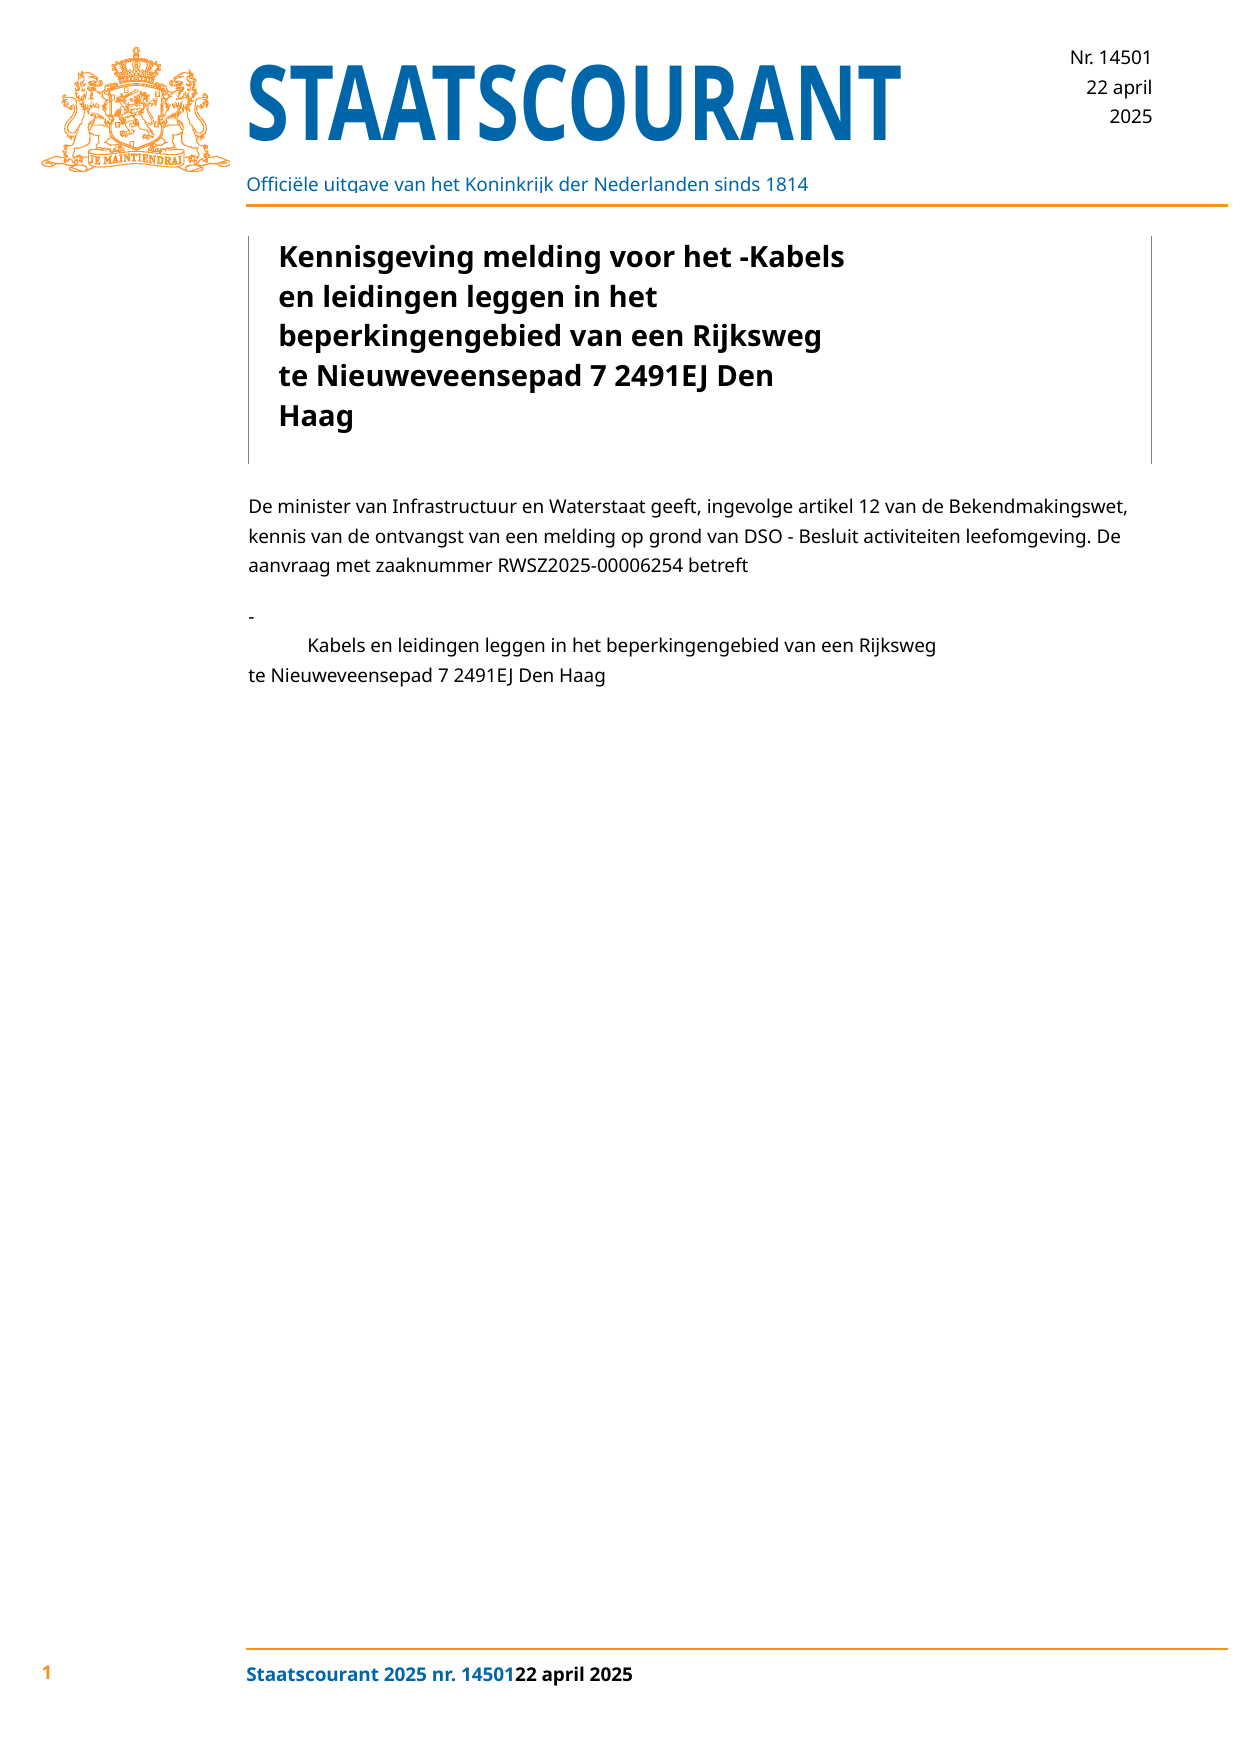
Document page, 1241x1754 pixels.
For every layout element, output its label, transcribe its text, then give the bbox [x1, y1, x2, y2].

text De minister van Infrastructuur en Waterstaat geeft, ingevolge artikel 12 van de Bekendmakingswet, kennis van de ontvangst van een melding op grond van DSO - Besluit activiteiten leefomgeving. De aanvraag met zaaknummer RWSZ2025-00006254 betreft [248, 493, 1152, 578]
table_header Kennisgeving melding voor het -Kabels en leidingen leggen in het beperkingengebied van een Rijksweg te Nieuweveensepad 7 2491EJ Den Haag [249, 236, 850, 464]
picture [912, 236, 1090, 414]
text te Nieuweveensepad 7 2491EJ Den Haag [248, 662, 1152, 688]
table_header [850, 414, 1151, 464]
table_header [850, 236, 912, 413]
picture [41, 47, 231, 172]
list Kabels en leidingen leggen in het beperkingengebied van een Rijksweg [248, 632, 1152, 658]
table_header [1090, 236, 1151, 413]
